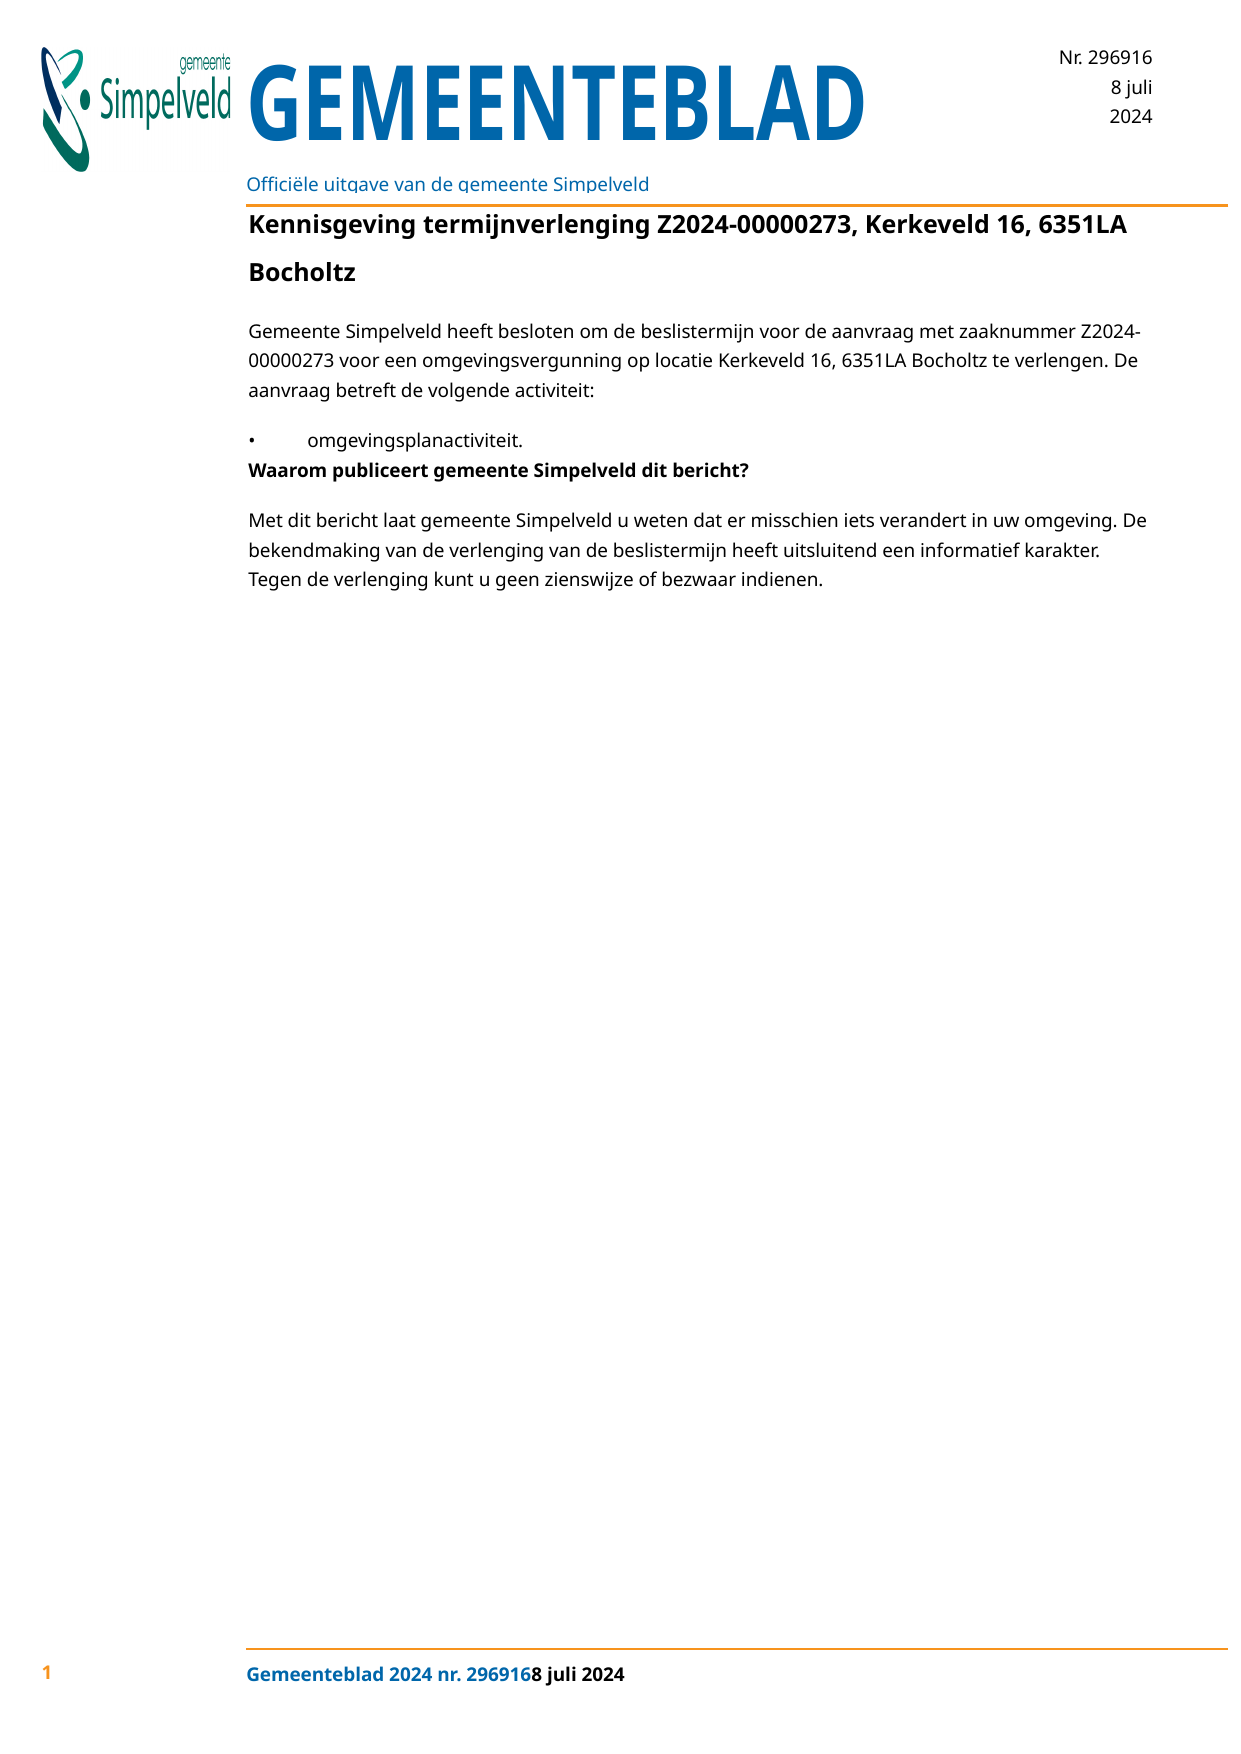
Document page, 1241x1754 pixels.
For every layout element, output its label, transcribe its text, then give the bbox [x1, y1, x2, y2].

text Waarom publiceert gemeente Simpelveld dit bericht? [248, 457, 1152, 483]
list omgevingsplanactiviteit. [248, 427, 1152, 453]
text Gemeente Simpelveld heeft besloten om de beslistermijn voor de aanvraag met zaaknummer Z2024-00000273 voor een omgevingsvergunning op locatie Kerkeveld 16, 6351LA Bocholtz te verlengen. De aanvraag betreft de volgende activiteit: [248, 318, 1152, 403]
picture [41, 47, 231, 172]
text Kennisgeving termijnverlenging Z2024-00000273, Kerkeveld 16, 6351LA Bocholtz [248, 207, 1152, 288]
text Met dit bericht laat gemeente Simpelveld u weten dat er misschien iets verandert in uw omgeving. De bekendmaking van de verlenging van de beslistermijn heeft uitsluitend een informatief karakter. Tegen de verlenging kunt u geen zienswijze of bezwaar indienen. [248, 507, 1152, 592]
